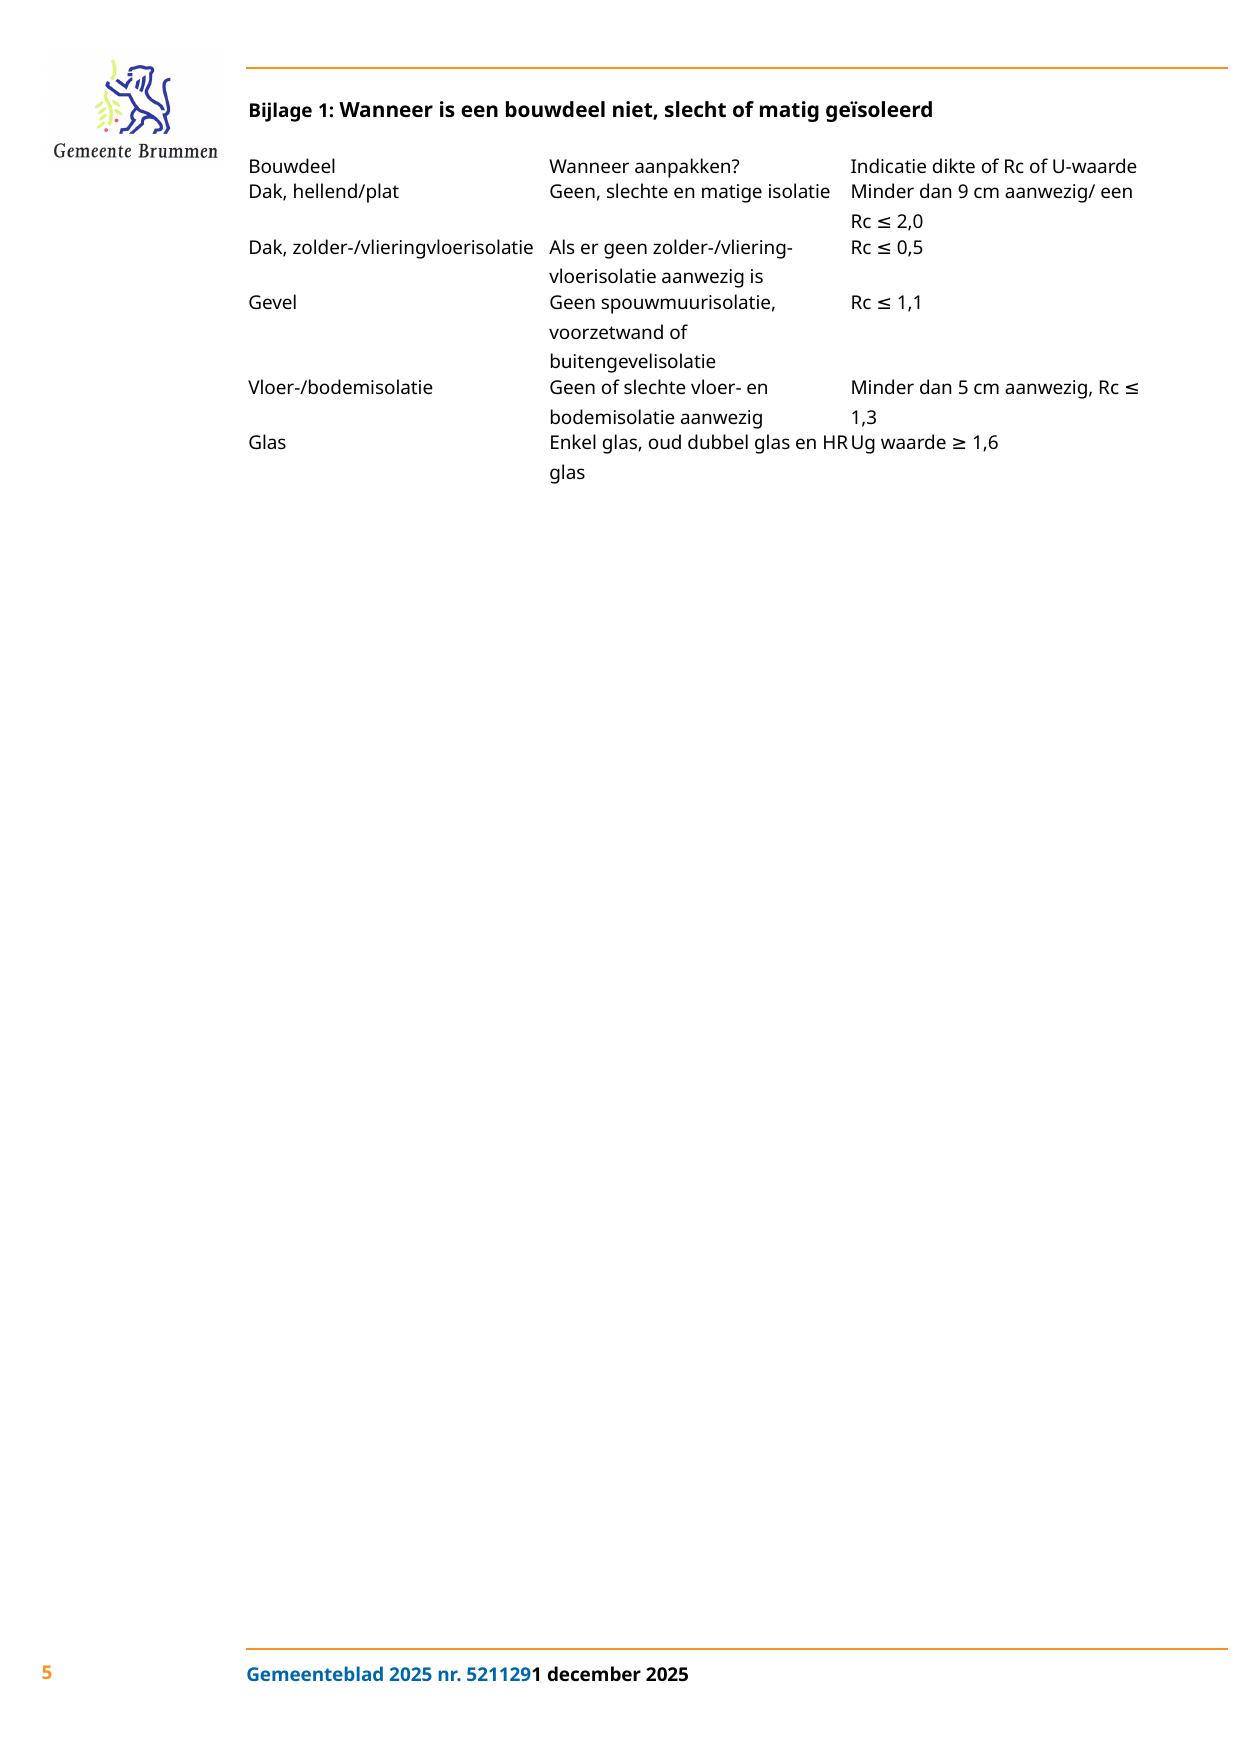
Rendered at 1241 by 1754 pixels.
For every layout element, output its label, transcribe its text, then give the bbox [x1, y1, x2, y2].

table_cell Rc ≤ 0,5 [850, 234, 1152, 289]
table_cell Geen, slechte en matige isolatie [549, 179, 850, 234]
table_cell Vloer-/bodemisolatie [248, 374, 549, 429]
table_cell Dak, zolder-/vlieringvloerisolatie [248, 234, 549, 289]
table_cell Dak, hellend/plat [248, 179, 549, 234]
table_cell Enkel glas, oud dubbel glas en HR glas [549, 430, 850, 485]
table_cell Minder dan 5 cm aanwezig, Rc ≤ 1,3 [850, 374, 1152, 429]
table_cell Geen of slechte vloer- en bodemisolatie aanwezig [549, 374, 850, 429]
table_cell Gevel [248, 289, 549, 374]
table_header Indicatie dikte of Rc of U-waarde [850, 153, 1152, 179]
table_cell Glas [248, 430, 549, 485]
text Bijlage 1: Wanneer is een bouwdeel niet, slecht of matig geïsoleerd [248, 95, 1152, 123]
table_cell Ug waarde ≥ 1,6 [850, 430, 1152, 485]
table_cell Rc ≤ 1,1 [850, 289, 1152, 374]
table_cell Als er geen zolder-/vliering- vloerisolatie aanwezig is [549, 234, 850, 289]
table_cell Minder dan 9 cm aanwezig/ een Rc ≤ 2,0 [850, 179, 1152, 234]
table_header Bouwdeel [248, 153, 549, 179]
picture [41, 47, 231, 172]
table_cell Geen spouwmuurisolatie, voorzetwand of buitengevelisolatie [549, 289, 850, 374]
table_header Wanneer aanpakken? [549, 153, 850, 179]
